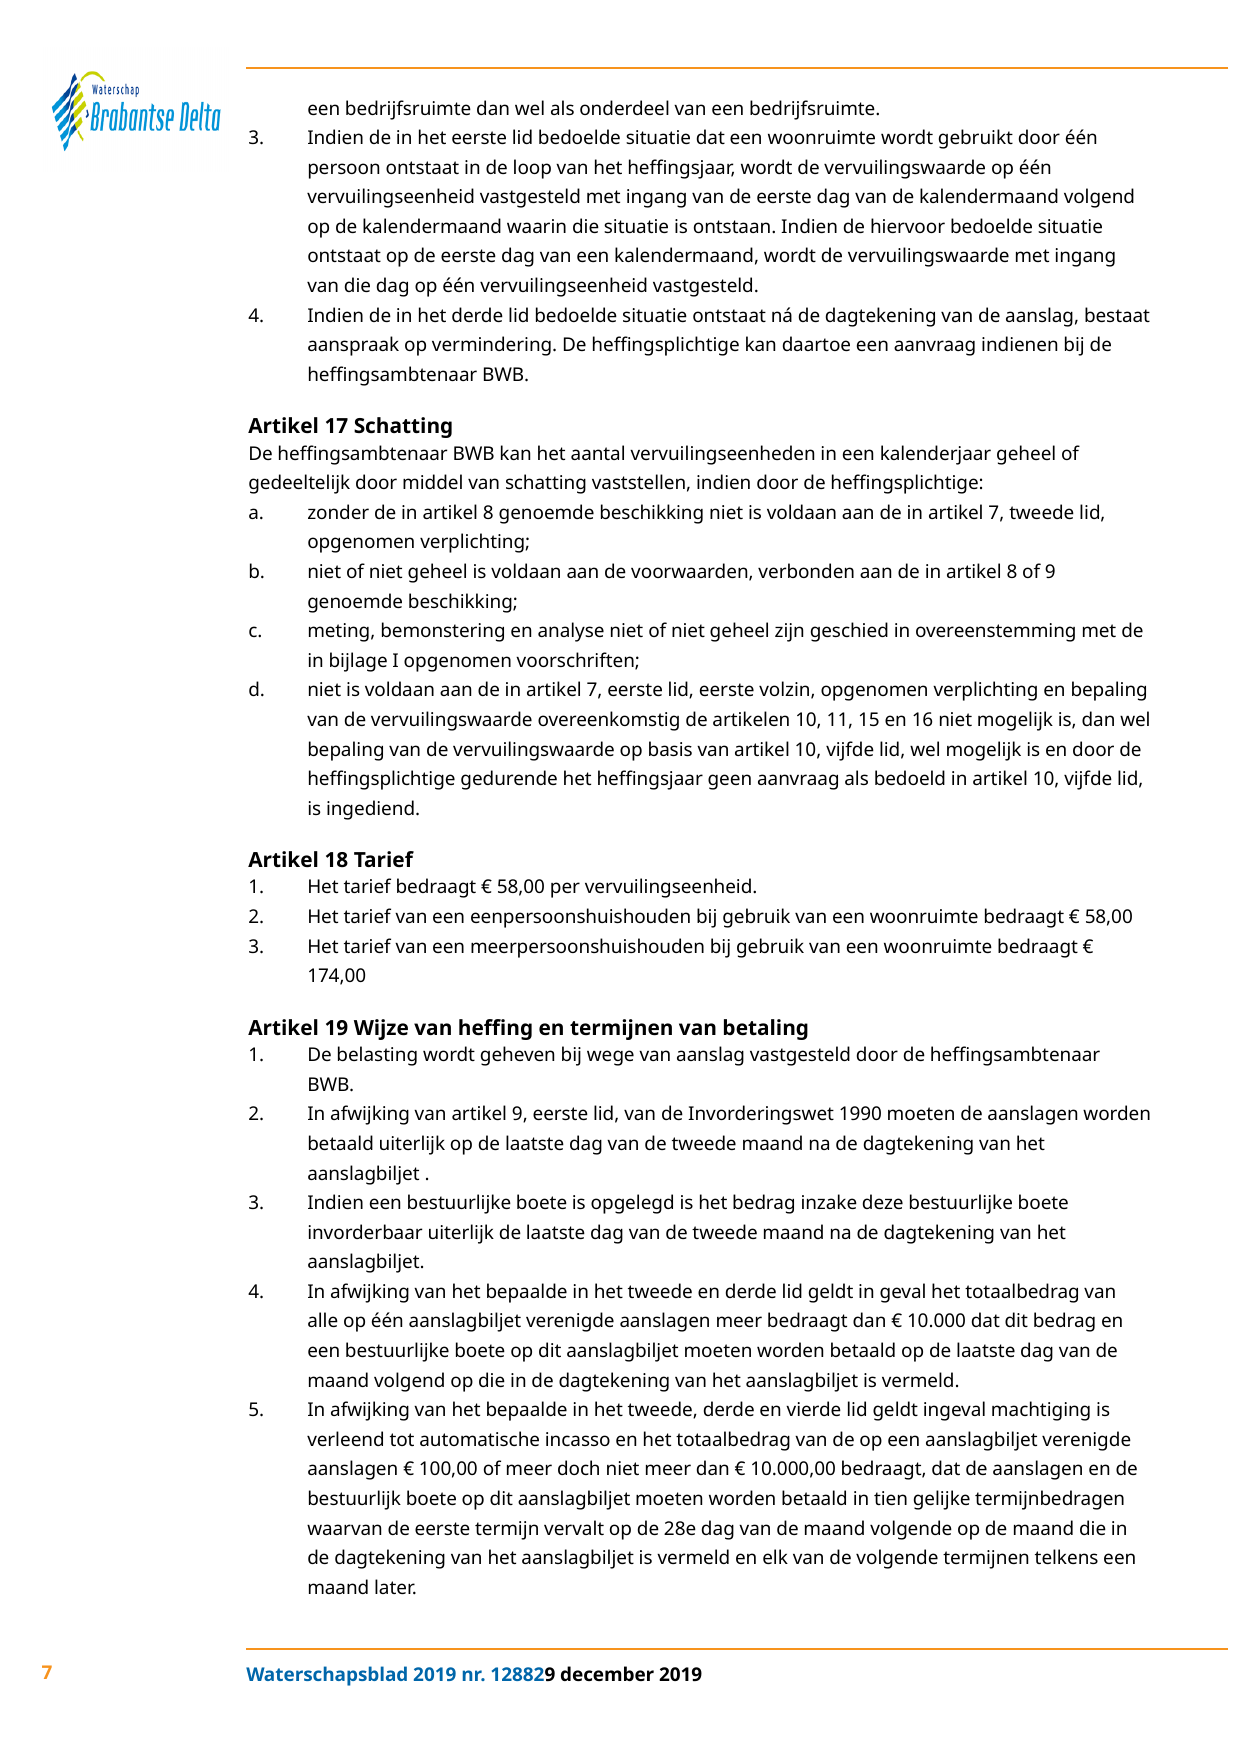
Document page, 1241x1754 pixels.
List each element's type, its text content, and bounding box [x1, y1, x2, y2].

list Indien een bestuurlijke boete is opgelegd is het bedrag inzake deze bestuurlijke boete invorderbaar uiterlijk de laatste dag van de tweede maand na de dagtekening van het aanslagbiljet. [248, 1189, 1152, 1274]
list Het tarief van een eenpersoonshuishouden bij gebruik van een woonruimte bedraagt € 58,00 [248, 903, 1152, 929]
list In afwijking van het bepaalde in het tweede, derde en vierde lid geldt ingeval machtiging is verleend tot automatische incasso en het totaalbedrag van de op een aanslagbiljet verenigde aanslagen € 100,00 of meer doch niet meer dan € 10.000,00 bedraagt, dat de aanslagen en de bestuurlijk boete op dit aanslagbiljet moeten worden betaald in tien gelijke termijnbedragen waarvan de eerste termijn vervalt op de 28e dag van de maand volgende op de maand die in de dagtekening van het aanslagbiljet is vermeld en elk van de volgende termijnen telkens een maand later. [248, 1396, 1152, 1599]
text Artikel 18 Tarief [248, 845, 1152, 874]
list De belasting wordt geheven bij wege van aanslag vastgesteld door de heffingsambtenaar BWB. [248, 1041, 1152, 1097]
picture [41, 47, 231, 172]
list Indien de in het derde lid bedoelde situatie ontstaat ná de dagtekening van de aanslag, bestaat aanspraak op vermindering. De heffingsplichtige kan daartoe een aanvraag indienen bij de heffingsambtenaar BWB. [248, 302, 1152, 387]
list een bedrijfsruimte dan wel als onderdeel van een bedrijfsruimte. [248, 95, 1152, 121]
list In afwijking van artikel 9, eerste lid, van de Invorderingswet 1990 moeten de aanslagen worden betaald uiterlijk op de laatste dag van de tweede maand na de dagtekening van het aanslagbiljet . [248, 1101, 1152, 1185]
list niet is voldaan aan de in artikel 7, eerste lid, eerste volzin, opgenomen verplichting en bepaling van de vervuilingswaarde overeenkomstig de artikelen 10, 11, 15 en 16 niet mogelijk is, dan wel bepaling van de vervuilingswaarde op basis van artikel 10, vijfde lid, wel mogelijk is en door de heffingsplichtige gedurende het heffingsjaar geen aanvraag als bedoeld in artikel 10, vijfde lid, is ingediend. [248, 677, 1152, 821]
list Het tarief bedraagt € 58,00 per vervuilingseenheid. [248, 874, 1152, 899]
list In afwijking van het bepaalde in het tweede en derde lid geldt in geval het totaalbedrag van alle op één aanslagbiljet verenigde aanslagen meer bedraagt dan € 10.000 dat dit bedrag en een bestuurlijke boete op dit aanslagbiljet moeten worden betaald op de laatste dag van de maand volgend op die in de dagtekening van het aanslagbiljet is vermeld. [248, 1278, 1152, 1392]
text Artikel 19 Wijze van heffing en termijnen van betaling [248, 1013, 1152, 1041]
list Indien de in het eerste lid bedoelde situatie dat een woonruimte wordt gebruikt door één persoon ontstaat in de loop van het heffingsjaar, wordt de vervuilingswaarde op één vervuilingseenheid vastgesteld met ingang van de eerste dag van de kalendermaand volgend op de kalendermaand waarin die situatie is ontstaan. Indien de hiervoor bedoelde situatie ontstaat op de eerste dag van een kalendermaand, wordt de vervuilingswaarde met ingang van die dag op één vervuilingseenheid vastgesteld. [248, 124, 1152, 298]
list niet of niet geheel is voldaan aan de voorwaarden, verbonden aan de in artikel 8 of 9 genoemde beschikking; [248, 558, 1152, 613]
text De heffingsambtenaar BWB kan het aantal vervuilingseenheden in een kalenderjaar geheel of gedeeltelijk door middel van schatting vaststellen, indien door de heffingsplichtige: [248, 440, 1152, 495]
list meting, bemonstering en analyse niet of niet geheel zijn geschied in overeenstemming met de in bijlage I opgenomen voorschriften; [248, 617, 1152, 673]
list zonder de in artikel 8 genoemde beschikking niet is voldaan aan de in artikel 7, tweede lid, opgenomen verplichting; [248, 499, 1152, 554]
list Het tarief van een meerpersoonshuishouden bij gebruik van een woonruimte bedraagt € 174,00 [248, 933, 1152, 988]
text Artikel 17 Schatting [248, 411, 1152, 440]
